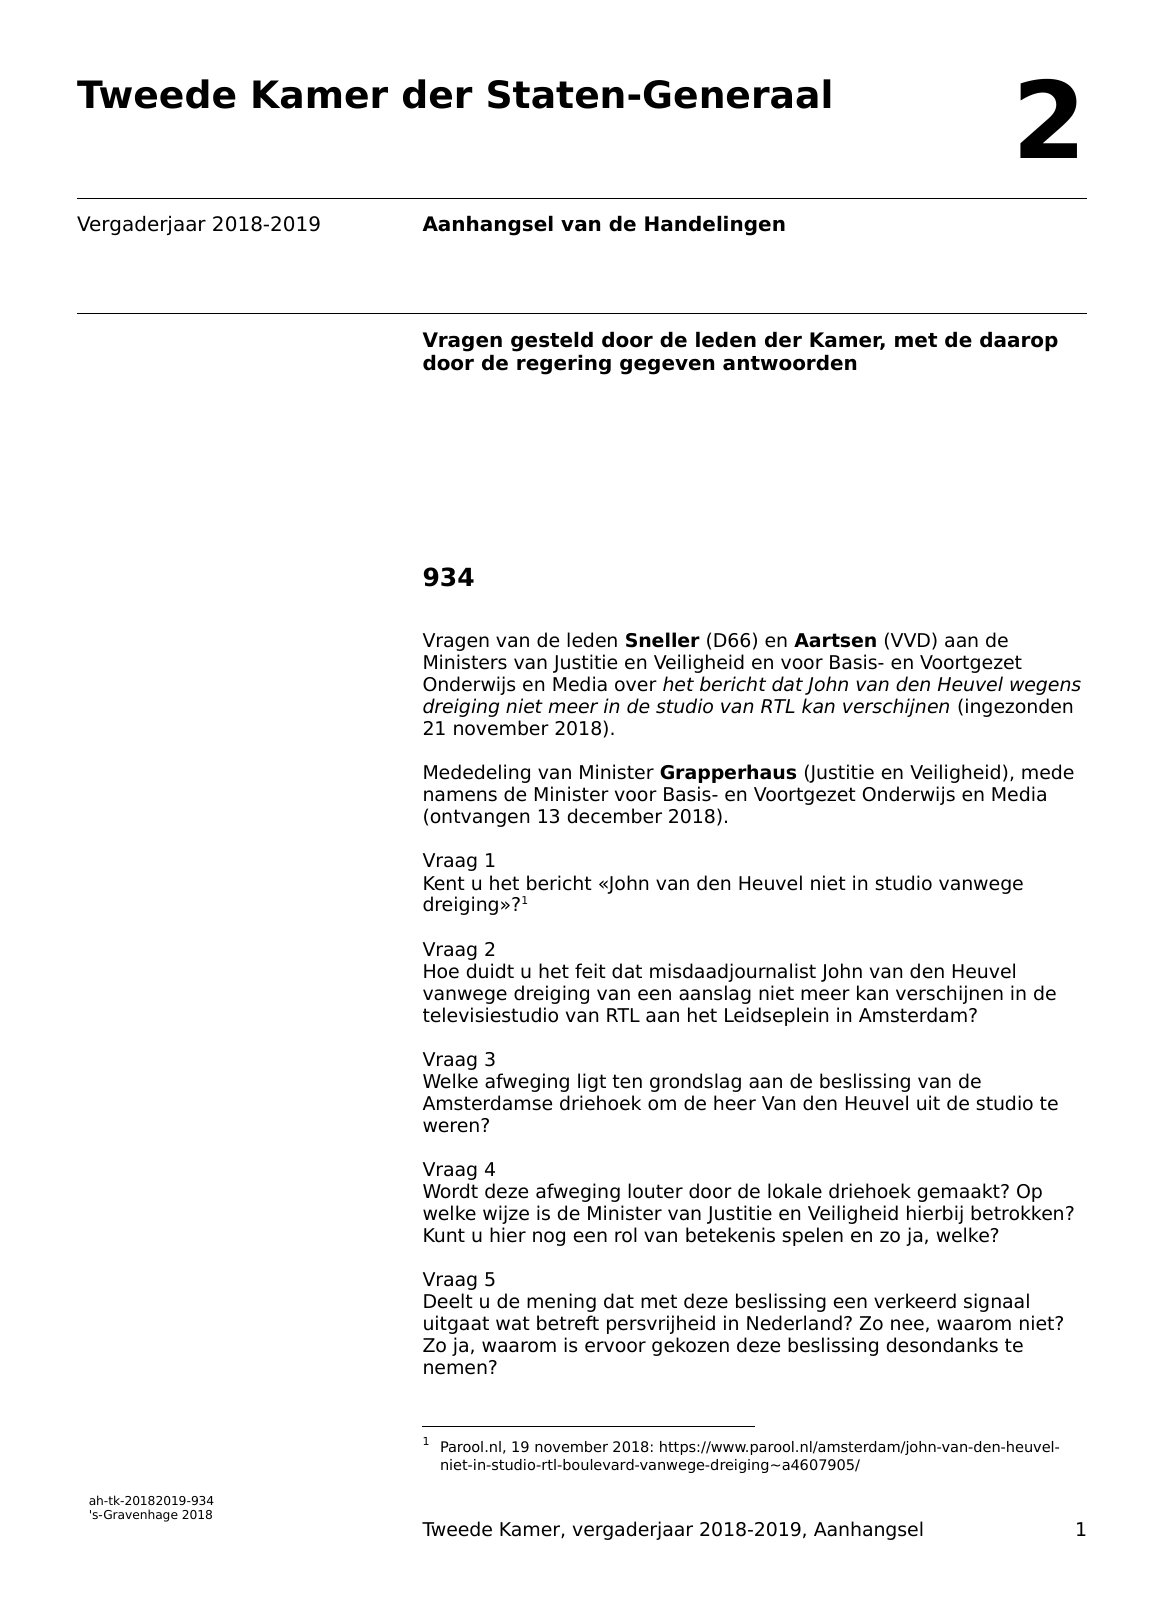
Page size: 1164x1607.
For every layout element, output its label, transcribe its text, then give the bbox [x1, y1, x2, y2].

text Vraag 4 [422, 1159, 1087, 1181]
text Parool.nl, 19 november 2018: https://www.parool.nl/amsterdam/john-van-den-heuvel-niet-in-studio-rtl-boulevard-vanwege-dreiging~a4607905/ [422, 1435, 1087, 1474]
text Vragen van de leden Sneller (D66) en Aartsen (VVD) aan de Ministers van Justitie en Veiligheid en voor Basis- en Voortgezet Onderwijs en Media over het bericht dat John van den Heuvel wegens dreiging niet meer in de studio van RTL kan verschijnen (ingezonden 21 november 2018). [422, 630, 1087, 740]
text 's-Gravenhage 2018 [88, 1508, 323, 1522]
text Vraag 1 [422, 850, 1087, 872]
text Kent u het bericht «John van den Heuvel niet in studio vanwege dreiging»? [422, 872, 1087, 916]
text Deelt u de mening dat met deze beslissing een verkeerd signaal uitgaat wat betreft persvrijheid in Nederland? Zo nee, waarom niet? Zo ja, waarom is ervoor gekozen deze beslissing desondanks te nemen? [422, 1291, 1087, 1379]
text 934 [422, 563, 1087, 592]
text ah-tk-20182019-934 [88, 1494, 323, 1508]
text Vraag 3 [422, 1049, 1087, 1071]
text Hoe duidt u het feit dat misdaadjournalist John van den Heuvel vanwege dreiging van een aanslag niet meer kan verschijnen in de televisiestudio van RTL aan het Leidseplein in Amsterdam? [422, 961, 1087, 1026]
text Vraag 2 [422, 938, 1087, 961]
table_header Tweede Kamer der Staten-Generaal [77, 59, 886, 198]
text Welke afweging ligt ten grondslag aan de beslissing van de Amsterdamse driehoek om de heer Van den Heuvel uit de studio te weren? [422, 1071, 1087, 1137]
text Wordt deze afweging louter door de lokale driehoek gemaakt? Op welke wijze is de Minister van Justitie en Veiligheid hierbij betrokken? Kunt u hier nog een rol van betekenis spelen en zo ja, welke? [422, 1181, 1087, 1247]
text Mededeling van Minister Grapperhaus (Justitie en Veiligheid), mede namens de Minister voor Basis- en Voortgezet Onderwijs en Media (ontvangen 13 december 2018). [422, 762, 1087, 828]
table_cell Vergaderjaar 2018-2019 [77, 199, 422, 313]
table_cell [77, 314, 422, 375]
text Vraag 5 [422, 1269, 1087, 1291]
table_cell Vragen gesteld door de leden der Kamer, met de daarop door de regering gegeven antwoorden [422, 314, 1087, 375]
table_cell Aanhangsel van de Handelingen [422, 199, 1087, 313]
table_header 2 [886, 59, 1087, 198]
